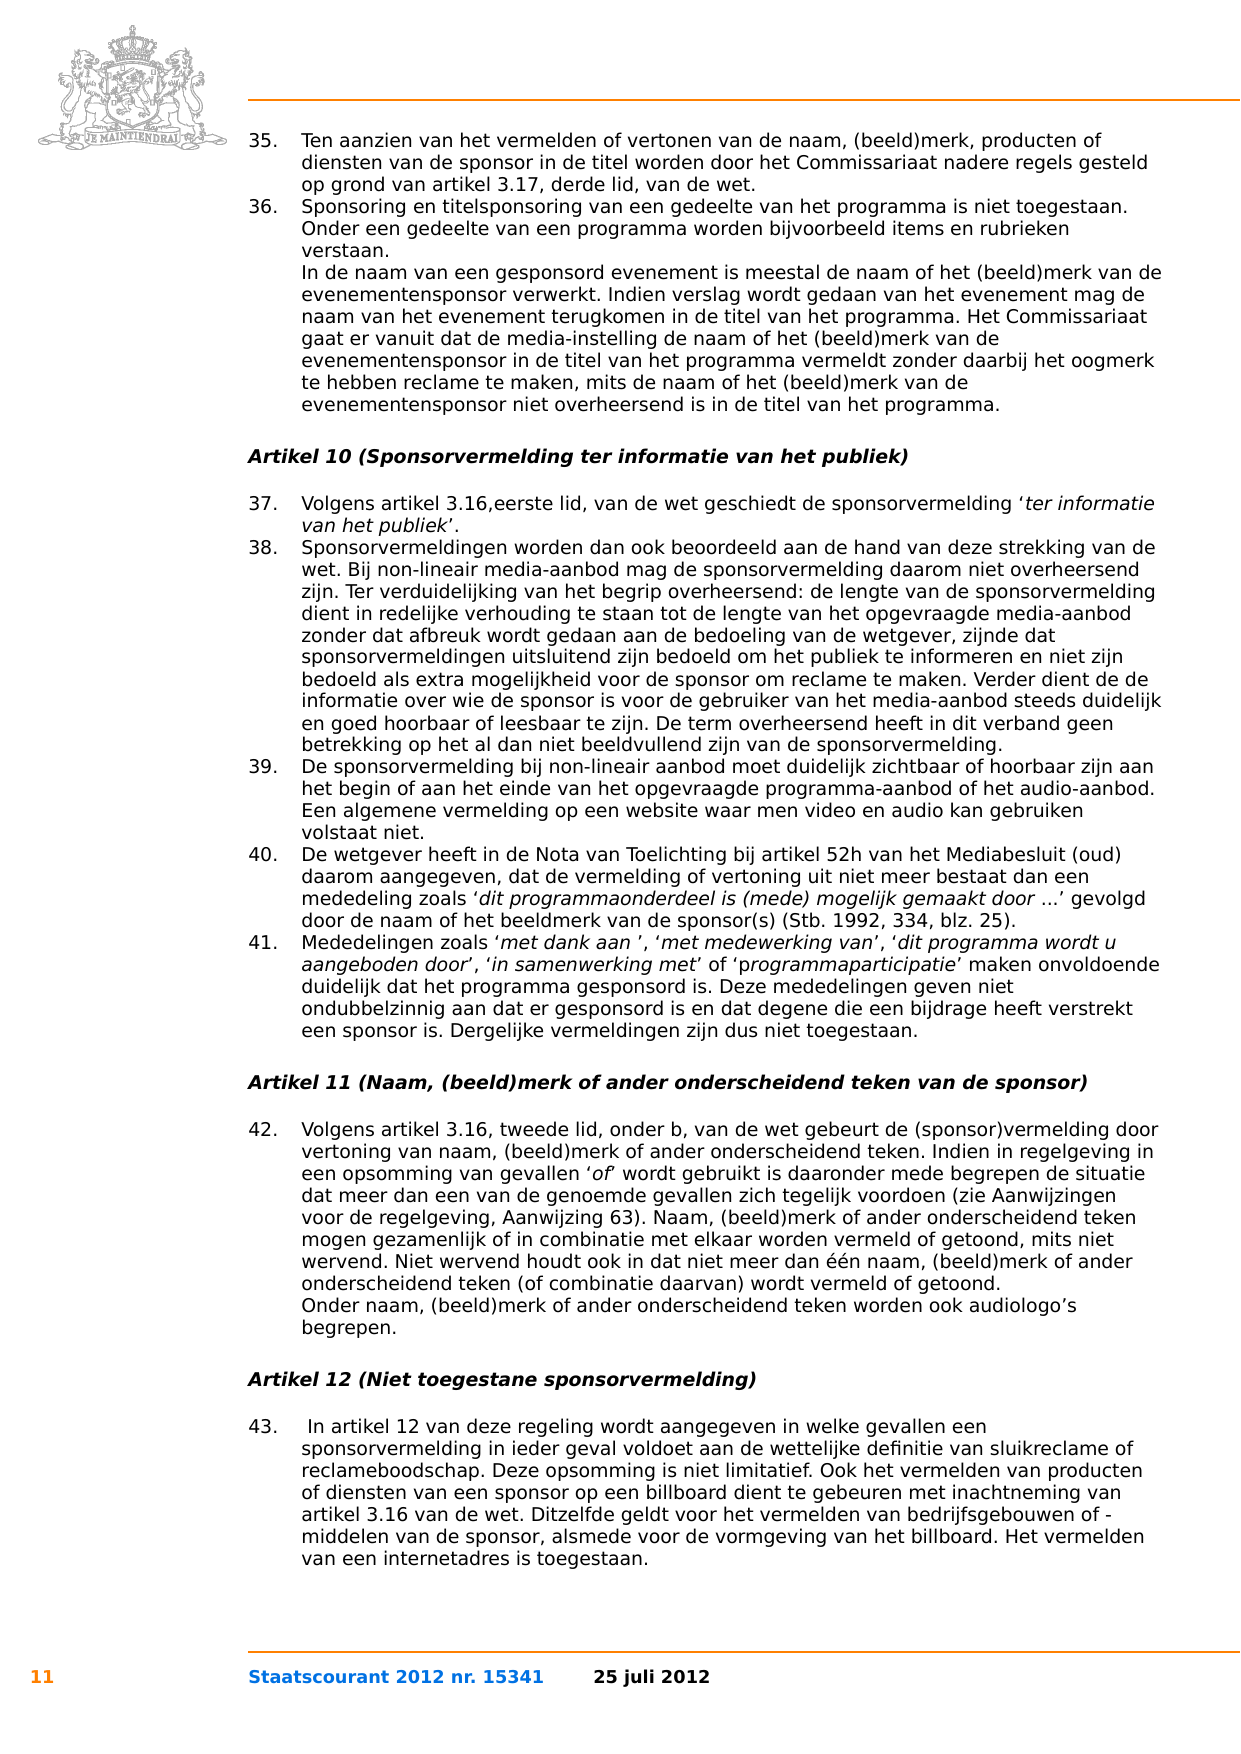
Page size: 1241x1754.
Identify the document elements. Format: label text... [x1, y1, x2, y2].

text 39. De sponsorvermelding bij non-lineair aanbod moet duidelijk zichtbaar of hoorbaar zijn aan het begin of aan het einde van het opgevraagde programma-aanbod of het audio-aanbod. Een algemene vermelding op een website waar men video en audio kan gebruiken volstaat niet. [248, 756, 1163, 844]
subtitle Artikel 11 (Naam, (beeld)merk of ander onderscheidend teken van de sponsor) [248, 1072, 1163, 1094]
text 38. Sponsorvermeldingen worden dan ook beoordeeld aan de hand van deze strekking van de wet. Bij non-lineair media-aanbod mag de sponsorvermelding daarom niet overheersend zijn. Ter verduidelijking van het begrip overheersend: de lengte van de sponsorvermelding dient in redelijke verhouding te staan tot de lengte van het opgevraagde media-aanbod zonder dat afbreuk wordt gedaan aan de bedoeling van de wetgever, zijnde dat sponsorvermeldingen uitsluitend zijn bedoeld om het publiek te informeren en niet zijn bedoeld als extra mogelijkheid voor de sponsor om reclame te maken. Verder dient de de informatie over wie de sponsor is voor de gebruiker van het media-aanbod steeds duidelijk en goed hoorbaar of leesbaar te zijn. De term overheersend heeft in dit verband geen betrekking op het al dan niet beeldvullend zijn van de sponsorvermelding. [248, 537, 1163, 756]
text 41. Mededelingen zoals ‘met dank aan ’, ‘met medewerking van’, ‘dit programma wordt u aangeboden door’, ‘in samenwerking met’ of ‘programmaparticipatie’ maken onvoldoende duidelijk dat het programma gesponsord is. Deze mededelingen geven niet ondubbelzinnig aan dat er gesponsord is en dat degene die een bijdrage heeft verstrekt een sponsor is. Dergelijke vermeldingen zijn dus niet toegestaan. [248, 932, 1163, 1042]
text In de naam van een gesponsord evenement is meestal de naam of het (beeld)merk van de evenementensponsor verwerkt. Indien verslag wordt gedaan van het evenement mag de naam van het evenement terugkomen in de titel van het programma. Het Commissariaat gaat er vanuit dat de media-instelling de naam of het (beeld)merk van de evenementensponsor in de titel van het programma vermeldt zonder daarbij het oogmerk te hebben reclame te maken, mits de naam of het (beeld)merk van de evenementensponsor niet overheersend is in de titel van het programma. [301, 262, 1163, 416]
subtitle Artikel 10 (Sponsorvermelding ter informatie van het publiek) [248, 446, 1163, 468]
text 35. Ten aanzien van het vermelden of vertonen van de naam, (beeld)merk, producten of diensten van de sponsor in de titel worden door het Commissariaat nadere regels gesteld op grond van artikel 3.17, derde lid, van de wet. [248, 130, 1163, 196]
text 42. Volgens artikel 3.16, tweede lid, onder b, van de wet gebeurt de (sponsor)vermelding door vertoning van naam, (beeld)merk of ander onderscheidend teken. Indien in regelgeving in een opsomming van gevallen ‘of’ wordt gebruikt is daaronder mede begrepen de situatie dat meer dan een van de genoemde gevallen zich tegelijk voordoen (zie Aanwijzingen voor de regelgeving, Aanwijzing 63). Naam, (beeld)merk of ander onderscheidend teken mogen gezamenlijk of in combinatie met elkaar worden vermeld of getoond, mits niet wervend. Niet wervend houdt ook in dat niet meer dan één naam, (beeld)merk of ander onderscheidend teken (of combinatie daarvan) wordt vermeld of getoond. [248, 1119, 1163, 1295]
text 43. In artikel 12 van deze regeling wordt aangegeven in welke gevallen een sponsorvermelding in ieder geval voldoet aan de wettelijke definitie van sluikreclame of reclameboodschap. Deze opsomming is niet limitatief. Ook het vermelden van producten of diensten van een sponsor op een billboard dient te gebeuren met inachtneming van artikel 3.16 van de wet. Ditzelfde geldt voor het vermelden van bedrijfsgebouwen of -middelen van de sponsor, alsmede voor de vormgeving van het billboard. Het vermelden van een internetadres is toegestaan. [248, 1416, 1163, 1570]
text 37. Volgens artikel 3.16,eerste lid, van de wet geschiedt de sponsorvermelding ‘ter informatie van het publiek’. [248, 493, 1163, 537]
text 36. Sponsoring en titelsponsoring van een gedeelte van het programma is niet toegestaan. Onder een gedeelte van een programma worden bijvoorbeeld items en rubrieken verstaan. [248, 196, 1163, 262]
text 40. De wetgever heeft in de Nota van Toelichting bij artikel 52h van het Mediabesluit (oud) daarom aangegeven, dat de vermelding of vertoning uit niet meer bestaat dan een mededeling zoals ‘dit programmaonderdeel is (mede) mogelijk gemaakt door ...’ gevolgd door de naam of het beeldmerk van de sponsor(s) (Stb. 1992, 334, blz. 25). [248, 844, 1163, 932]
picture [38, 25, 227, 150]
text Onder naam, (beeld)merk of ander onderscheidend teken worden ook audiologo’s begrepen. [301, 1295, 1163, 1339]
subtitle Artikel 12 (Niet toegestane sponsorvermelding) [248, 1369, 1163, 1391]
